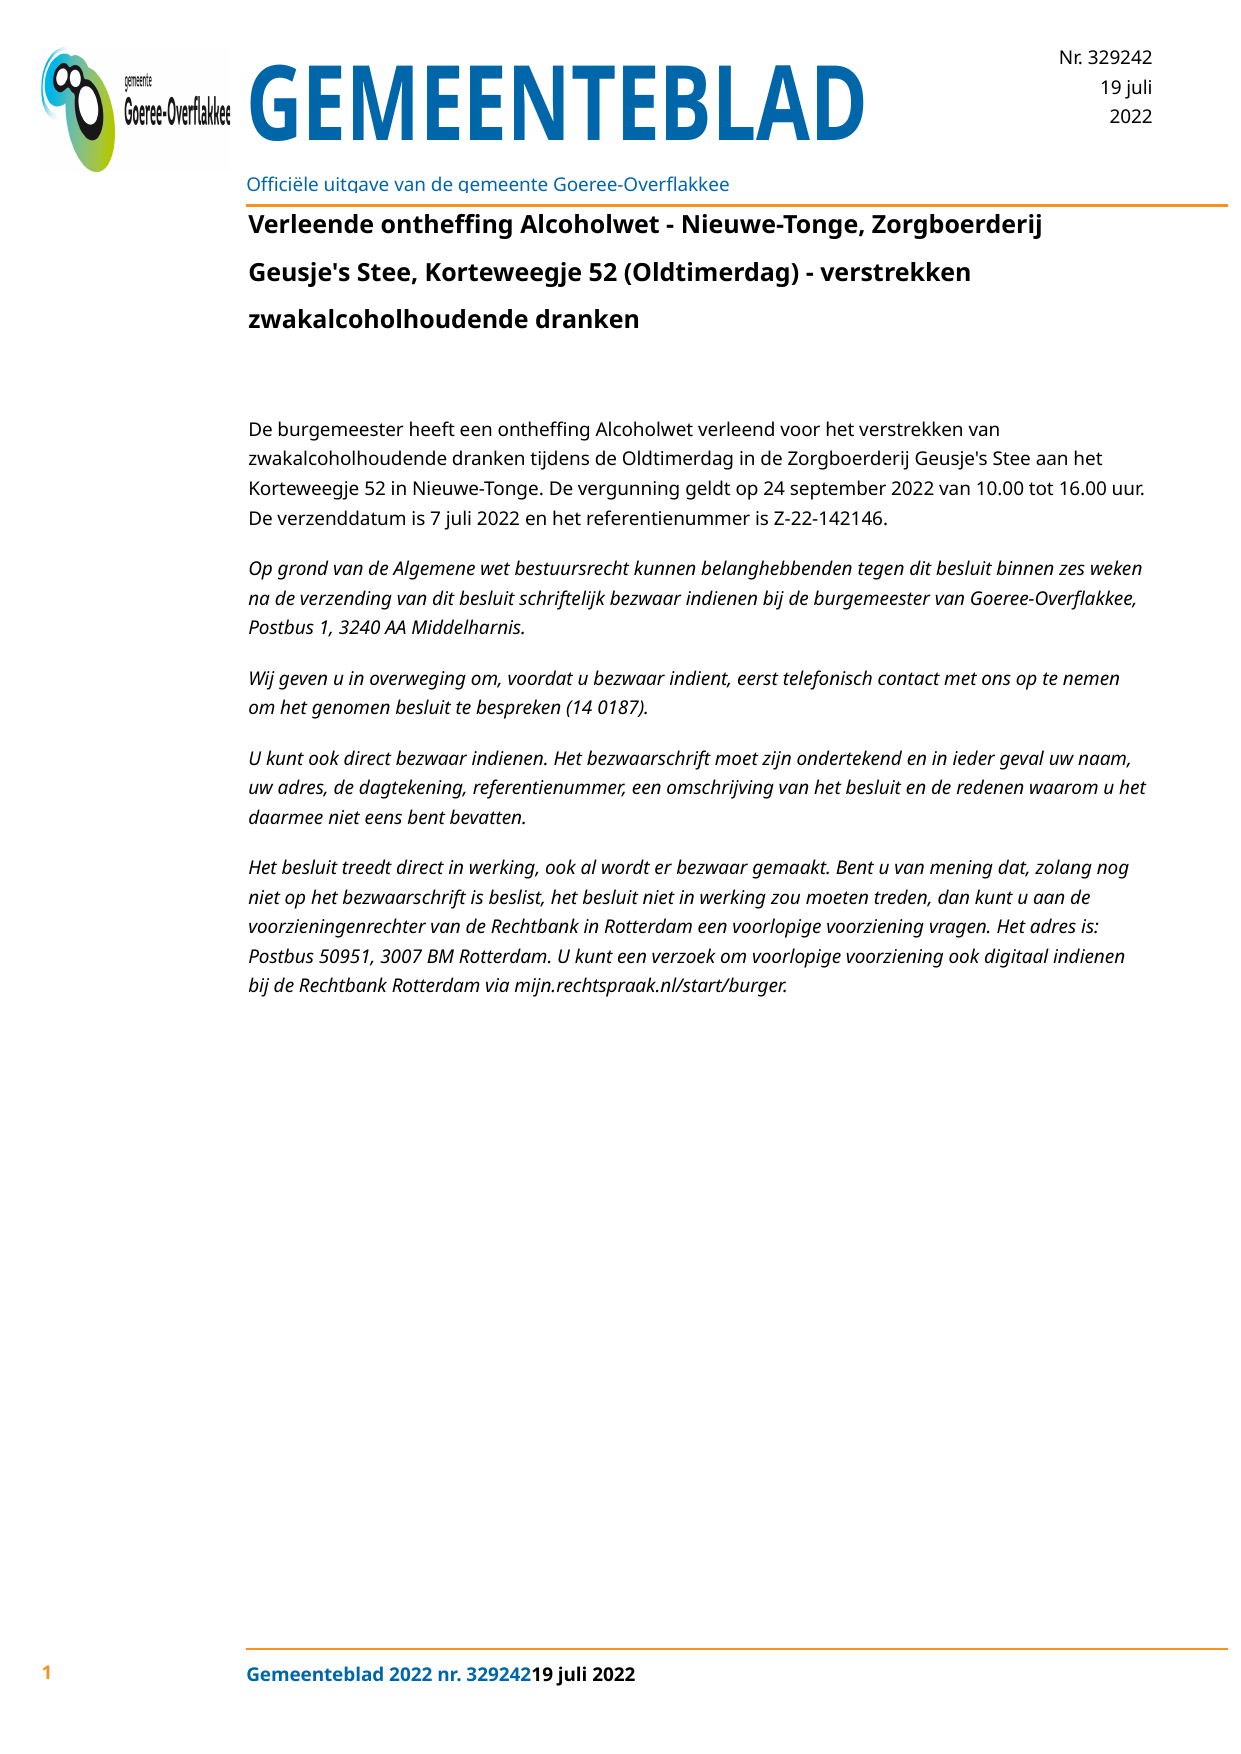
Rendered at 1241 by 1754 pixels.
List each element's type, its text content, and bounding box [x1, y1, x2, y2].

text De burgemeester heeft een ontheffing Alcoholwet verleend voor het verstrekken van zwakalcoholhoudende dranken tijdens de Oldtimerdag in de Zorgboerderij Geusje's Stee aan het Korteweegje 52 in Nieuwe-Tonge. De vergunning geldt op 24 september 2022 van 10.00 tot 16.00 uur. De verzenddatum is 7 juli 2022 en het referentienummer is Z-22-142146. [248, 416, 1152, 530]
text Op grond van de Algemene wet bestuursrecht kunnen belanghebbenden tegen dit besluit binnen zes weken na de verzending van dit besluit schriftelijk bezwaar indienen bij de burgemeester van Goeree-Overflakkee, Postbus 1, 3240 AA Middelharnis. [248, 555, 1152, 640]
picture [41, 47, 231, 172]
text U kunt ook direct bezwaar indienen. Het bezwaarschrift moet zijn ondertekend en in ieder geval uw naam, uw adres, de dagtekening, referentienummer, een omschrijving van het besluit en de redenen waarom u het daarmee niet eens bent bevatten. [248, 745, 1152, 829]
text Wij geven u in overweging om, voordat u bezwaar indient, eerst telefonisch contact met ons op te nemen om het genomen besluit te bespreken (14 0187). [248, 665, 1152, 720]
text Verleende ontheffing Alcoholwet - Nieuwe-Tonge, Zorgboerderij Geusje's Stee, Korteweegje 52 (Oldtimerdag) - verstrekken zwakalcoholhoudende dranken [248, 207, 1152, 336]
text Het besluit treedt direct in werking, ook al wordt er bezwaar gemaakt. Bent u van mening dat, zolang nog niet op het bezwaarschrift is beslist, het besluit niet in werking zou moeten treden, dan kunt u aan de voorzieningenrechter van de Rechtbank in Rotterdam een voorlopige voorziening vragen. Het adres is: Postbus 50951, 3007 BM Rotterdam. U kunt een verzoek om voorlopige voorziening ook digitaal indienen bij de Rechtbank Rotterdam via mijn.rechtspraak.nl/start/burger. [248, 854, 1152, 998]
